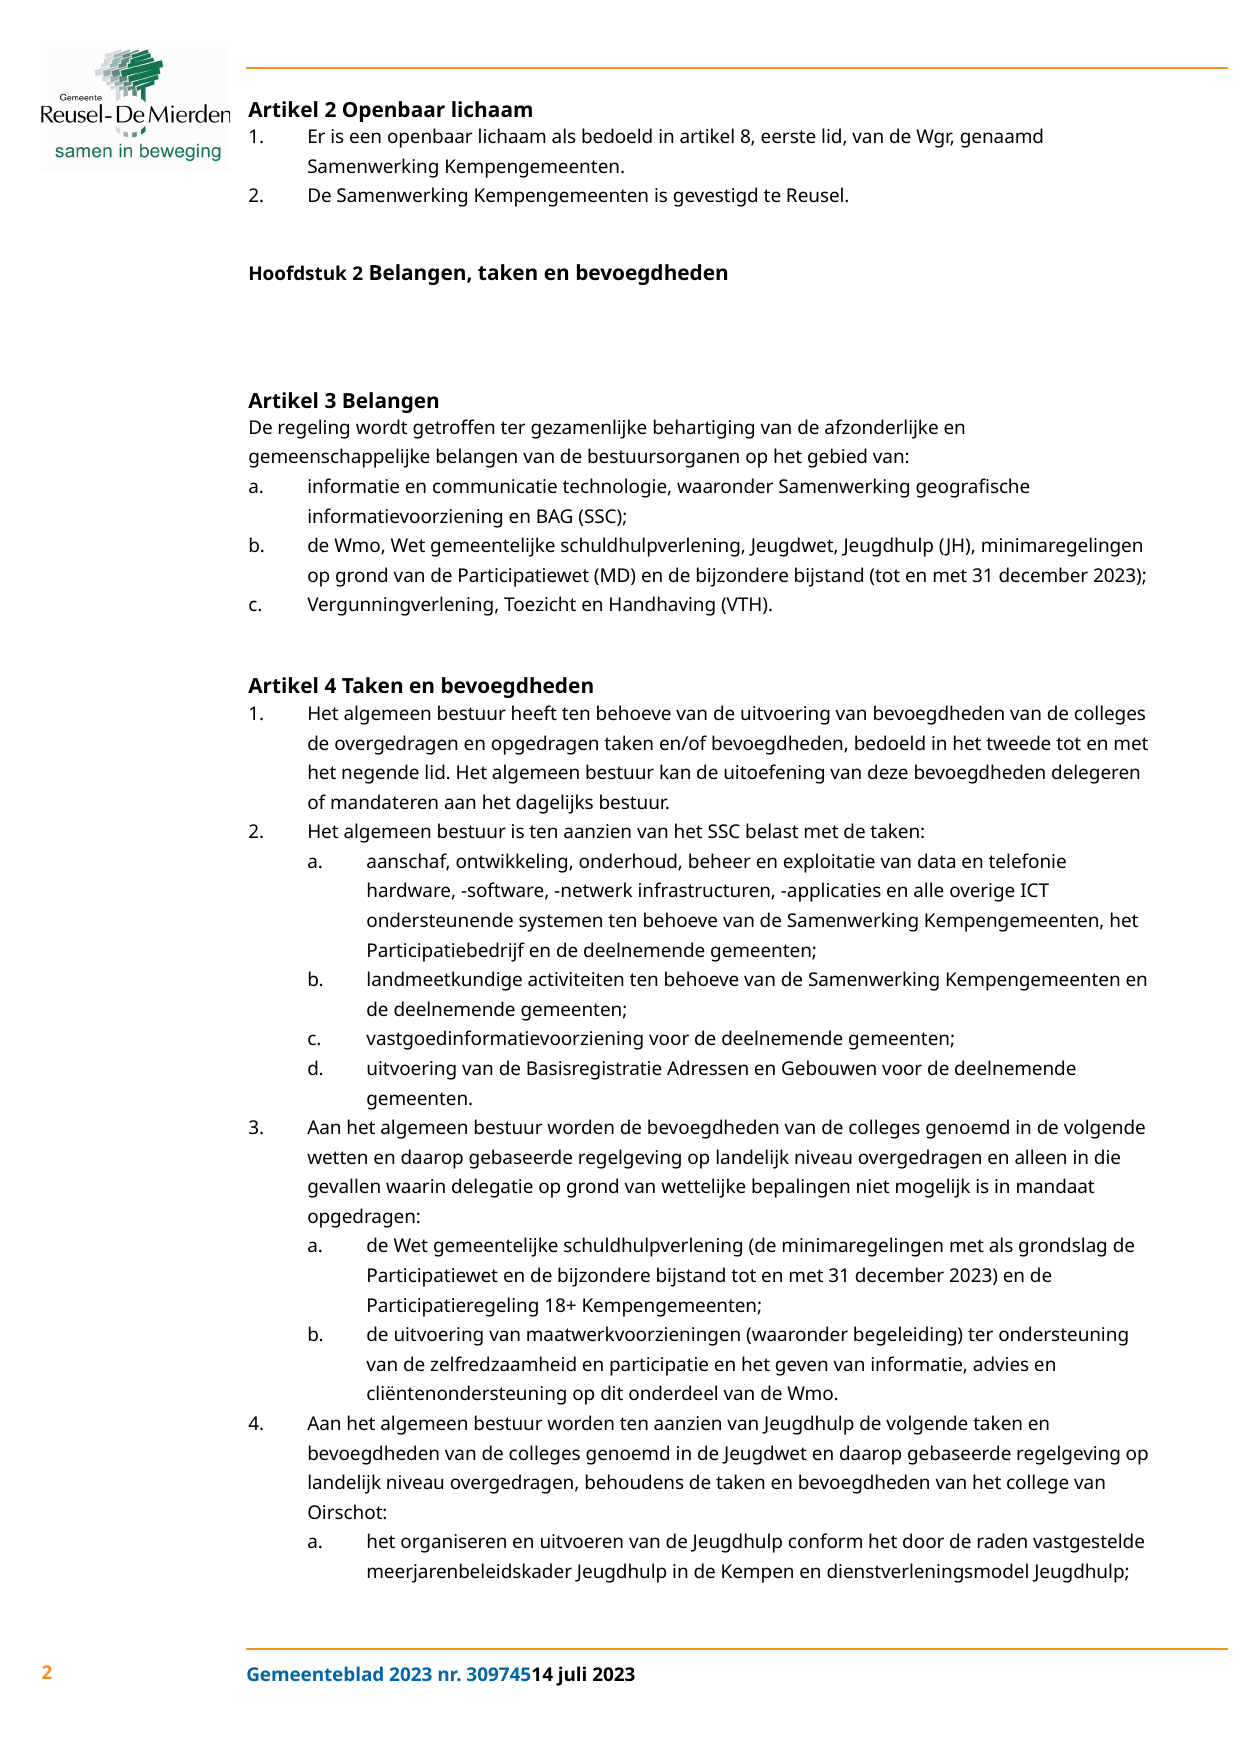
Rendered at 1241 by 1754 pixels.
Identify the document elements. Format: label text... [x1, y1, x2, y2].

list Het algemeen bestuur heeft ten behoeve van de uitvoering van bevoegdheden van de colleges de overgedragen en opgedragen taken en/of bevoegdheden, bedoeld in het tweede tot en met het negende lid. Het algemeen bestuur kan de uitoefening van deze bevoegdheden delegeren of mandateren aan het dagelijks bestuur. [248, 700, 1152, 814]
list Aan het algemeen bestuur worden ten aanzien van Jeugdhulp de volgende taken en bevoegdheden van de colleges genoemd in de Jeugdwet en daarop gebaseerde regelgeving op landelijk niveau overgedragen, behoudens de taken en bevoegdheden van het college van Oirschot: [248, 1410, 1152, 1524]
list Het algemeen bestuur is ten aanzien van het SSC belast met de taken: [248, 818, 1152, 844]
list de Wmo, Wet gemeentelijke schuldhulpverlening, Jeugdwet, Jeugdhulp (JH), minimaregelingen op grond van de Participatiewet (MD) en de bijzondere bijstand (tot en met 31 december 2023); [248, 532, 1152, 588]
list vastgoedinformatievoorziening voor de deelnemende gemeenten; [307, 1026, 1152, 1051]
list De Samenwerking Kempengemeenten is gevestigd te Reusel. [248, 182, 1152, 208]
list de Wet gemeentelijke schuldhulpverlening (de minimaregelingen met als grondslag de Participatiewet en de bijzondere bijstand tot en met 31 december 2023) en de Participatieregeling 18+ Kempengemeenten; [307, 1233, 1152, 1317]
text Artikel 4 Taken en bevoegdheden [248, 672, 1152, 700]
list het organiseren en uitvoeren van de Jeugdhulp conform het door de raden vastgestelde meerjarenbeleidskader Jeugdhulp in de Kempen en dienstverleningsmodel Jeugdhulp; [307, 1528, 1152, 1584]
list landmeetkundige activiteiten ten behoeve van de Samenwerking Kempengemeenten en de deelnemende gemeenten; [307, 966, 1152, 1022]
text De regeling wordt getroffen ter gezamenlijke behartiging van de afzonderlijke en gemeenschappelijke belangen van de bestuursorganen op het gebied van: [248, 414, 1152, 469]
list aanschaf, ontwikkeling, onderhoud, beheer en exploitatie van data en telefonie hardware, -software, -netwerk infrastructuren, -applicaties en alle overige ICT ondersteunende systemen ten behoeve van de Samenwerking Kempengemeenten, het Participatiebedrijf en de deelnemende gemeenten; [307, 848, 1152, 962]
list Vergunningverlening, Toezicht en Handhaving (VTH). [248, 592, 1152, 617]
list de uitvoering van maatwerkvoorzieningen (waaronder begeleiding) ter ondersteuning van de zelfredzaamheid en participatie en het geven van informatie, advies en cliëntenondersteuning op dit onderdeel van de Wmo. [307, 1321, 1152, 1406]
text Artikel 2 Openbaar lichaam [248, 95, 1152, 123]
list informatie en communicatie technologie, waaronder Samenwerking geografische informatievoorziening en BAG (SSC); [248, 473, 1152, 529]
list uitvoering van de Basisregistratie Adressen en Gebouwen voor de deelnemende gemeenten. [307, 1055, 1152, 1110]
text Hoofdstuk 2 Belangen, taken en bevoegdheden [248, 258, 1152, 286]
list Aan het algemeen bestuur worden de bevoegdheden van de colleges genoemd in de volgende wetten en daarop gebaseerde regelgeving op landelijk niveau overgedragen en alleen in die gevallen waarin delegatie op grond van wettelijke bepalingen niet mogelijk is in mandaat opgedragen: [248, 1114, 1152, 1229]
list Er is een openbaar lichaam als bedoeld in artikel 8, eerste lid, van de Wgr, genaamd Samenwerking Kempengemeenten. [248, 123, 1152, 178]
picture [41, 47, 231, 172]
text Artikel 3 Belangen [248, 386, 1152, 414]
